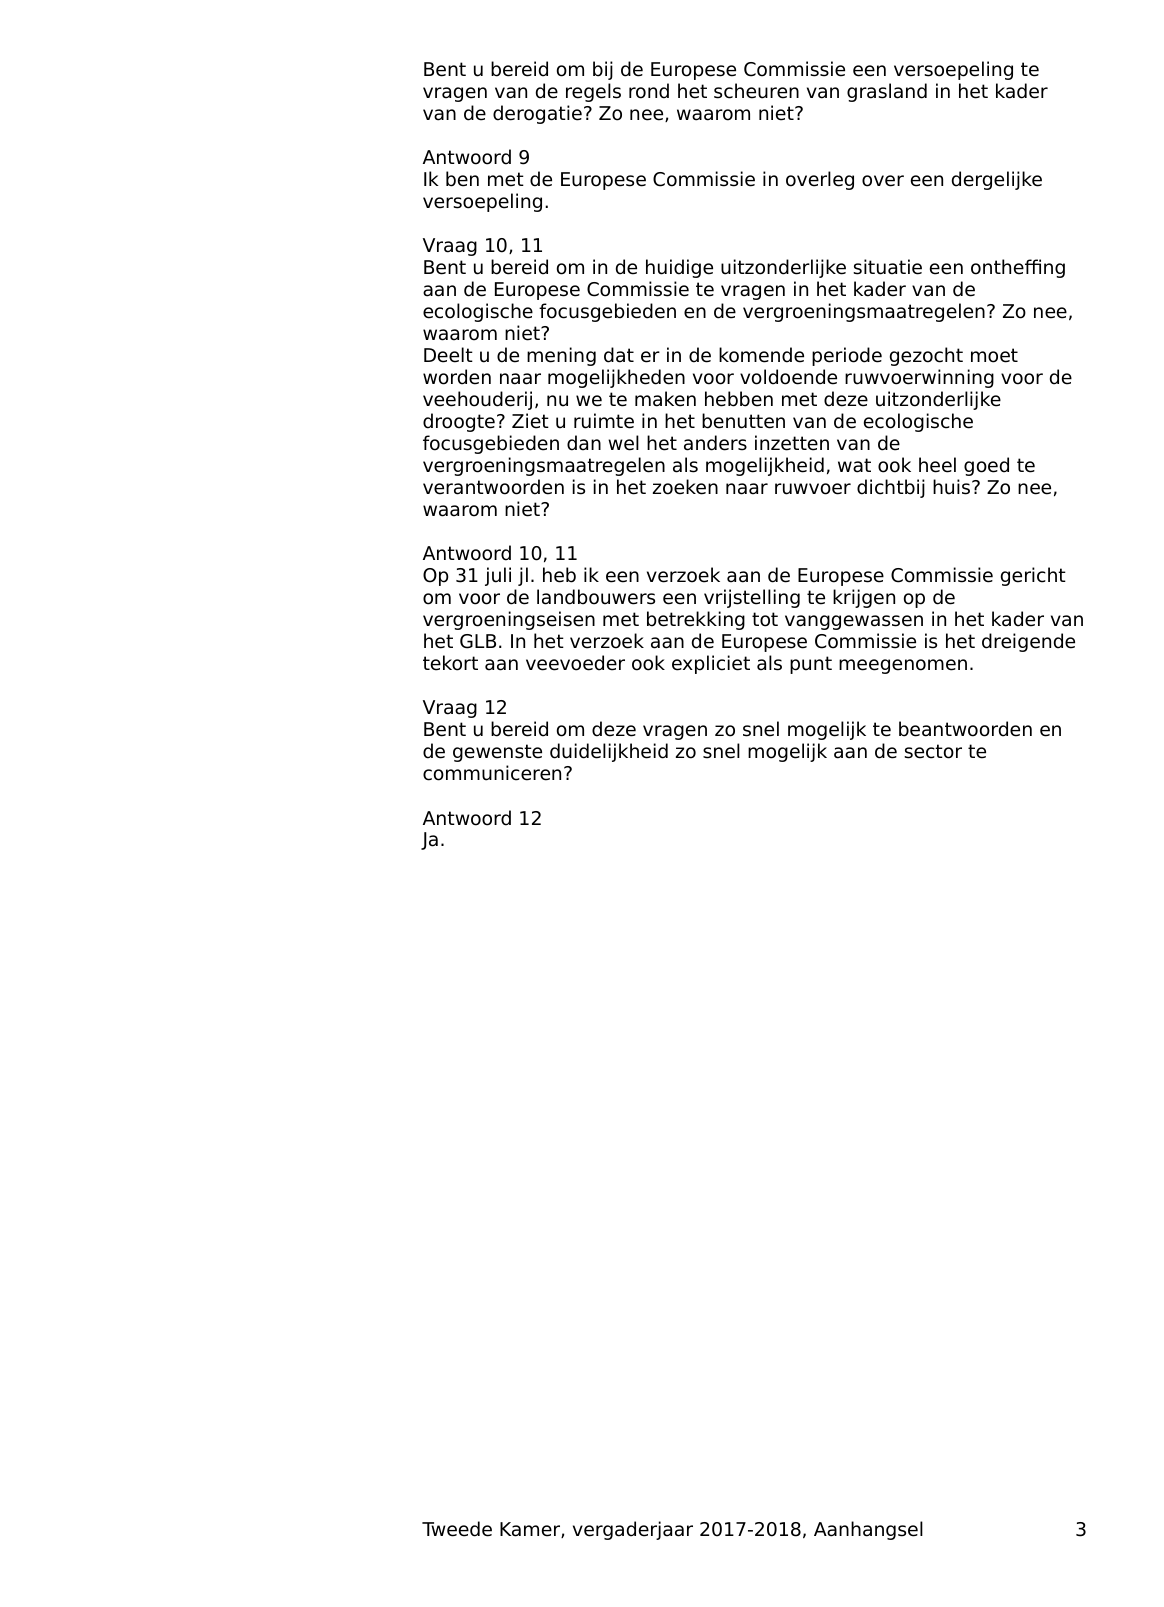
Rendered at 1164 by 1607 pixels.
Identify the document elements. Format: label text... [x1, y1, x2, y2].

text Bent u bereid om bij de Europese Commissie een versoepeling te vragen van de regels rond het scheuren van grasland in het kader van de derogatie? Zo nee, waarom niet? [422, 59, 1087, 125]
text Ja. [422, 829, 1087, 851]
text Antwoord 12 [422, 807, 1087, 829]
text Bent u bereid om in de huidige uitzonderlijke situatie een ontheffing aan de Europese Commissie te vragen in het kader van de ecologische focusgebieden en de vergroeningsmaatregelen? Zo nee, waarom niet? [422, 257, 1087, 345]
text Deelt u de mening dat er in de komende periode gezocht moet worden naar mogelijkheden voor voldoende ruwvoerwinning voor de veehouderij, nu we te maken hebben met deze uitzonderlijke droogte? Ziet u ruimte in het benutten van de ecologische focusgebieden dan wel het anders inzetten van de vergroeningsmaatregelen als mogelijkheid, wat ook heel goed te verantwoorden is in het zoeken naar ruwvoer dichtbij huis? Zo nee, waarom niet? [422, 345, 1087, 521]
text Op 31 juli jl. heb ik een verzoek aan de Europese Commissie gericht om voor de landbouwers een vrijstelling te krijgen op de vergroeningseisen met betrekking tot vanggewassen in het kader van het GLB. In het verzoek aan de Europese Commissie is het dreigende tekort aan veevoeder ook expliciet als punt meegenomen. [422, 565, 1087, 675]
text Vraag 12 [422, 697, 1087, 719]
text Vraag 10, 11 [422, 235, 1087, 257]
text Ik ben met de Europese Commissie in overleg over een dergelijke versoepeling. [422, 169, 1087, 213]
text Antwoord 10, 11 [422, 543, 1087, 565]
text Bent u bereid om deze vragen zo snel mogelijk te beantwoorden en de gewenste duidelijkheid zo snel mogelijk aan de sector te communiceren? [422, 719, 1087, 785]
text Antwoord 9 [422, 147, 1087, 169]
